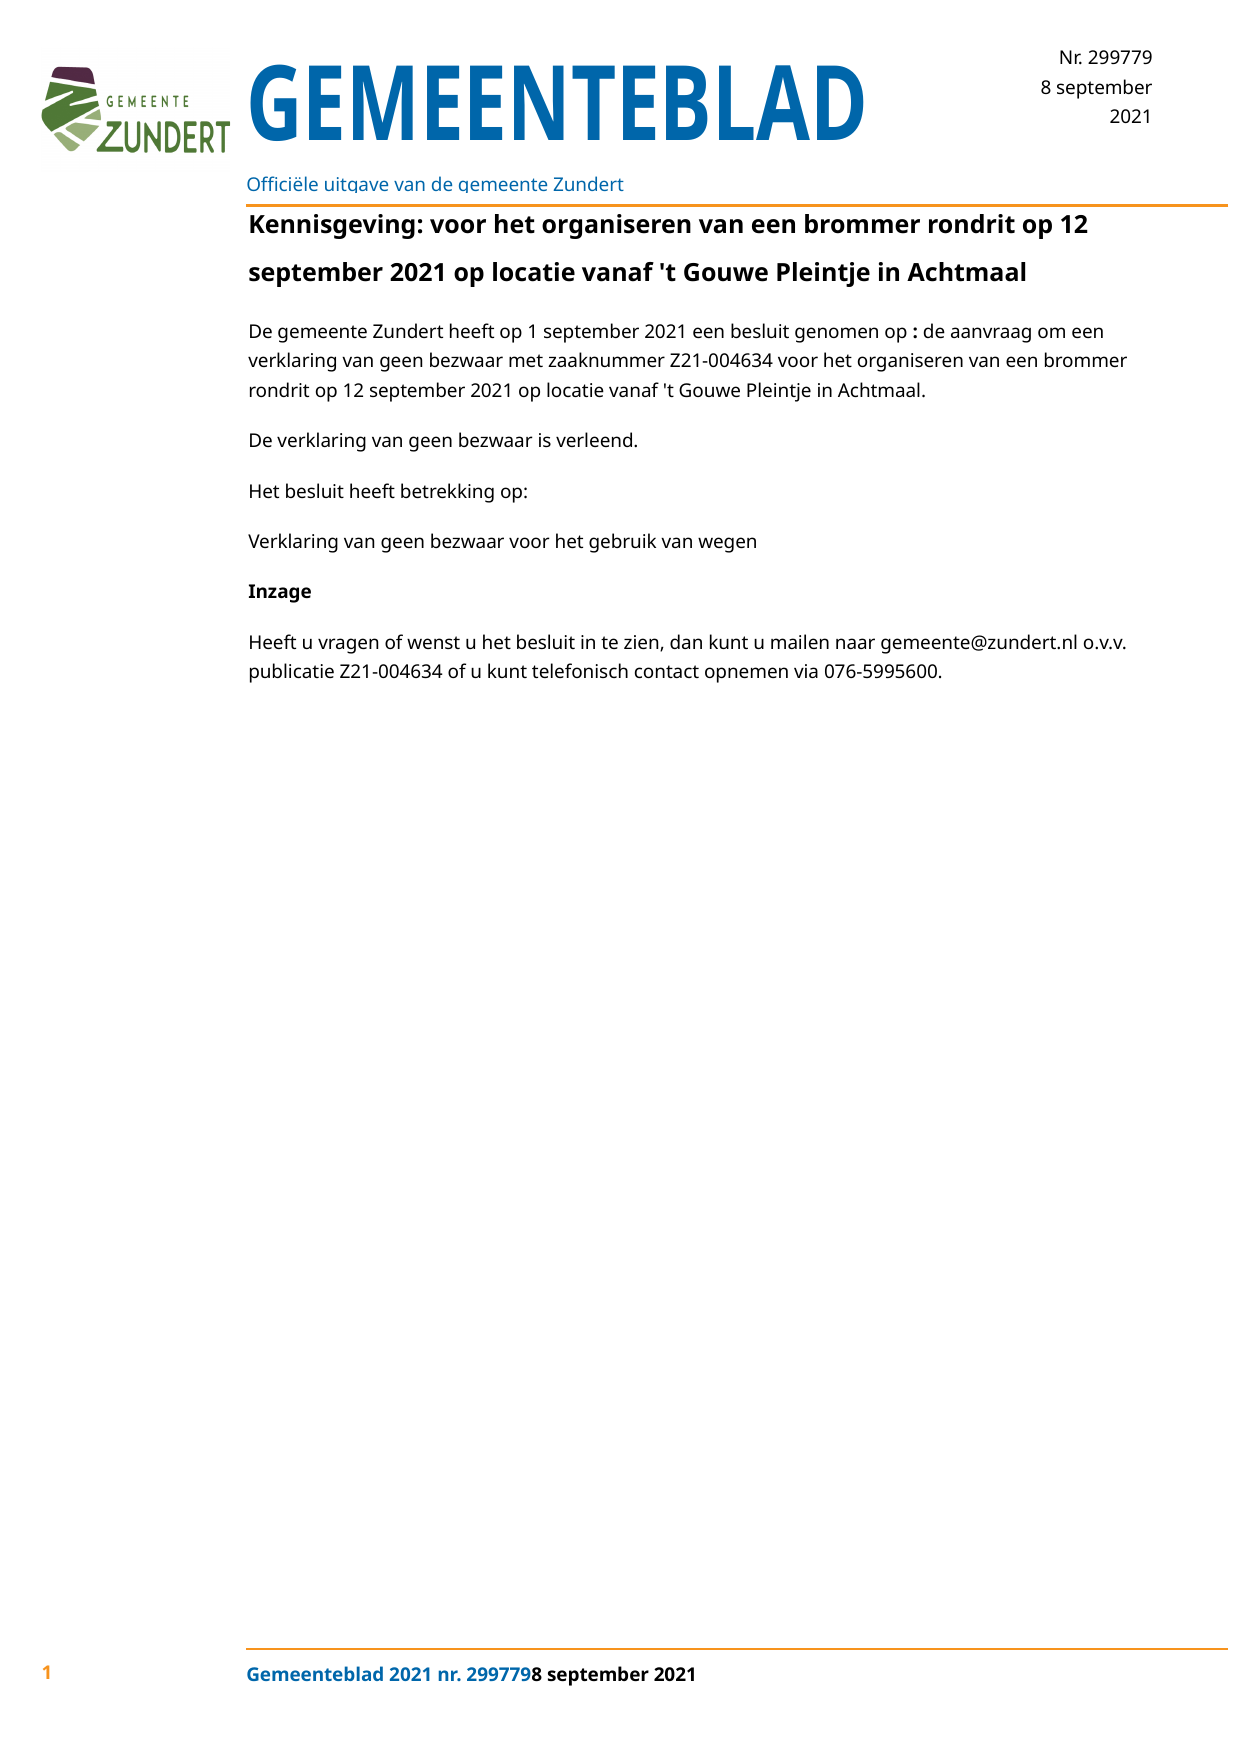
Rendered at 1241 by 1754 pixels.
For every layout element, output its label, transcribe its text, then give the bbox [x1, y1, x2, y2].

text Verklaring van geen bezwaar voor het gebruik van wegen [248, 528, 1152, 554]
text Inzage [248, 579, 1152, 604]
text Kennisgeving: voor het organiseren van een brommer rondrit op 12 september 2021 op locatie vanaf 't Gouwe Pleintje in Achtmaal [248, 207, 1152, 288]
text De verklaring van geen bezwaar is verleend. [248, 427, 1152, 453]
picture [41, 47, 231, 172]
text De gemeente Zundert heeft op 1 september 2021 een besluit genomen op : de aanvraag om een verklaring van geen bezwaar met zaaknummer Z21-004634 voor het organiseren van een brommer rondrit op 12 september 2021 op locatie vanaf 't Gouwe Pleintje in Achtmaal. [248, 318, 1152, 403]
text Het besluit heeft betrekking op: [248, 478, 1152, 504]
text Heeft u vragen of wenst u het besluit in te zien, dan kunt u mailen naar gemeente@zundert.nl o.v.v. publicatie Z21-004634 of u kunt telefonisch contact opnemen via 076-5995600. [248, 629, 1152, 684]
